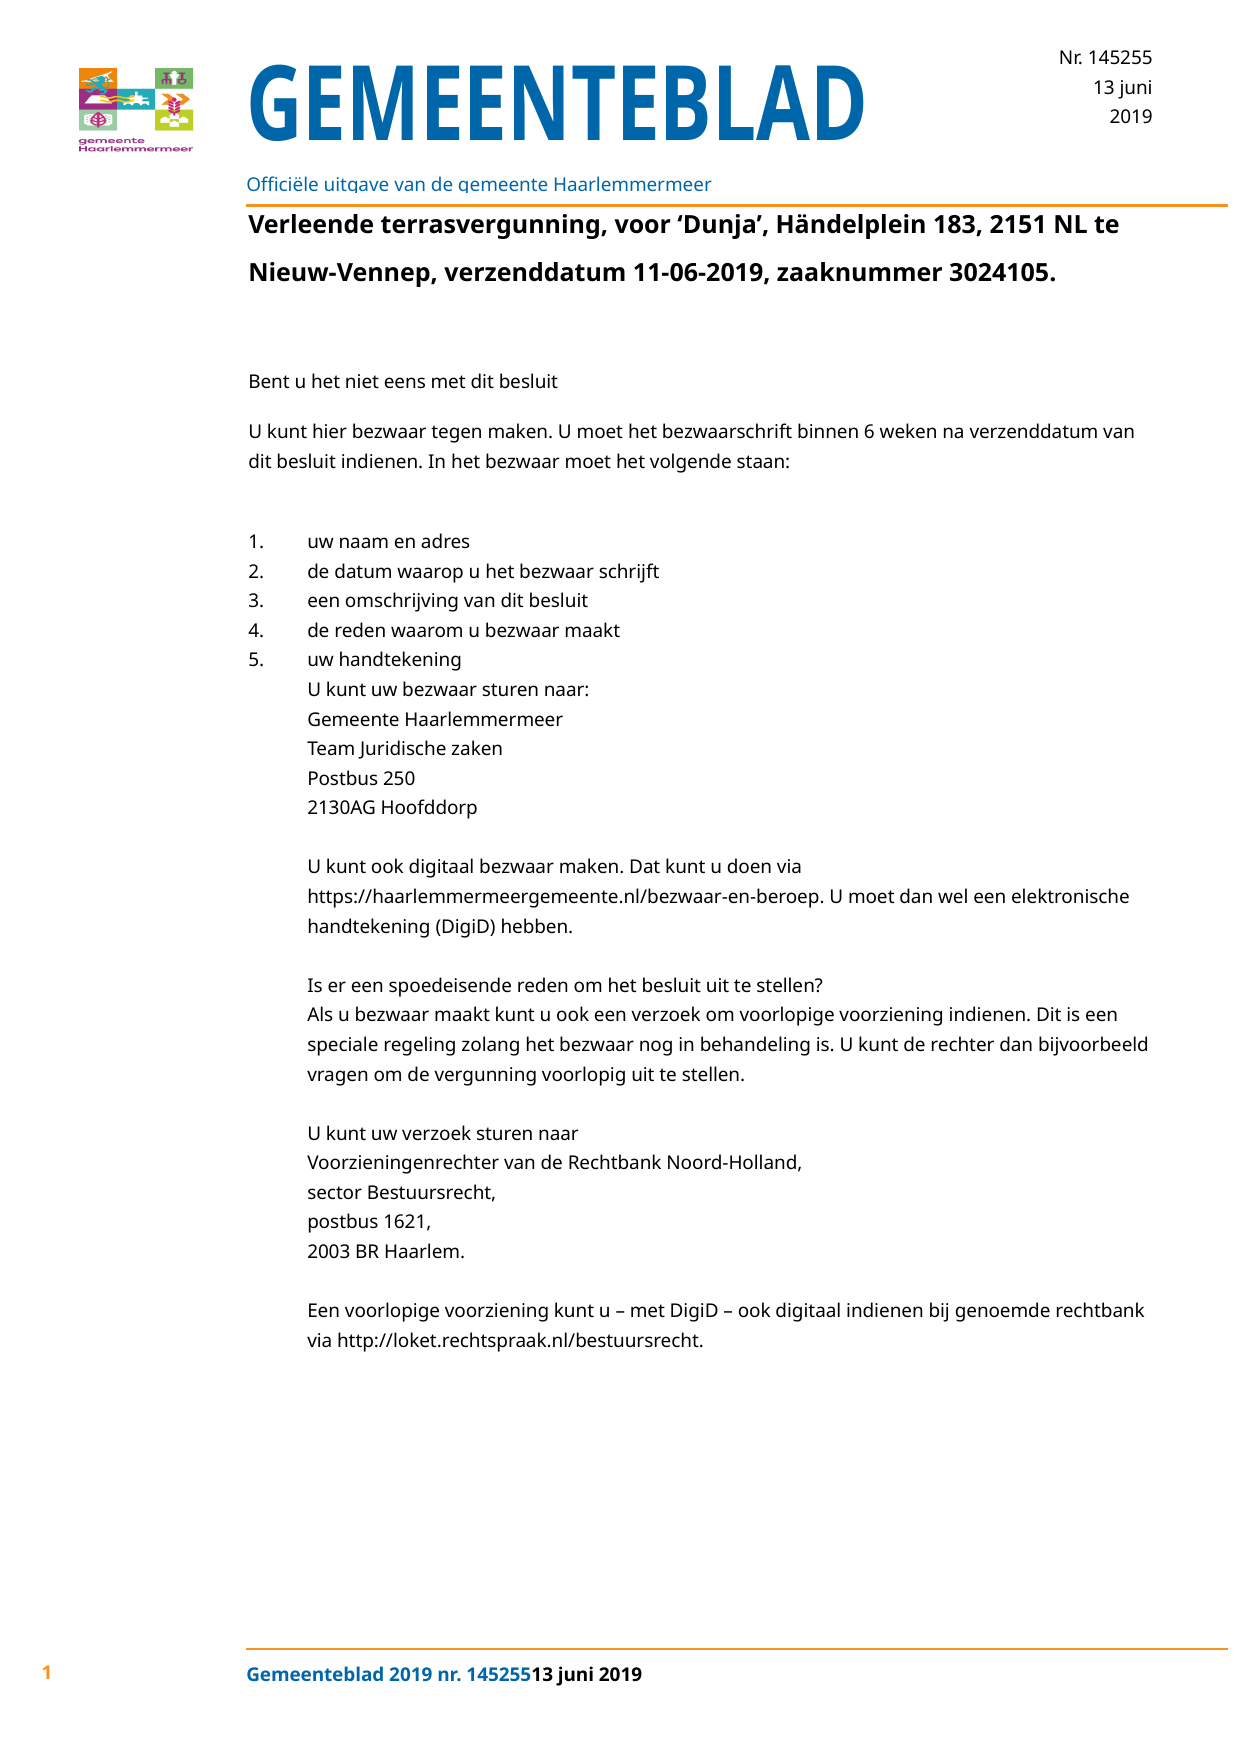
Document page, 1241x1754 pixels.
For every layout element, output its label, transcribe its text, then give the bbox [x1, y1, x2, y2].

list de reden waarom u bezwaar maakt [248, 617, 1152, 643]
list Als u bezwaar maakt kunt u ook een verzoek om voorlopige voorziening indienen. Dit is een speciale regeling zolang het bezwaar nog in behandeling is. U kunt de rechter dan bijvoorbeeld vragen om de vergunning voorlopig uit te stellen. [248, 1002, 1152, 1087]
list uw naam en adres [248, 528, 1152, 554]
list sector Bestuursrecht, [248, 1179, 1152, 1205]
list Team Juridische zaken [248, 735, 1152, 761]
list Gemeente Haarlemmermeer [248, 706, 1152, 732]
list U kunt uw verzoek sturen naar [248, 1120, 1152, 1146]
list de datum waarop u het bezwaar schrijft [248, 558, 1152, 584]
text Bent u het niet eens met dit besluit [248, 368, 1152, 394]
list 2003 BR Haarlem. [248, 1238, 1152, 1264]
list U kunt ook digitaal bezwaar maken. Dat kunt u doen via [248, 854, 1152, 879]
text U kunt hier bezwaar tegen maken. U moet het bezwaarschrift binnen 6 weken na verzenddatum van dit besluit indienen. In het bezwaar moet het volgende staan: [248, 419, 1152, 474]
list Voorzieningenrechter van de Rechtbank Noord-Holland, [248, 1149, 1152, 1175]
list U kunt uw bezwaar sturen naar: [248, 676, 1152, 702]
list Is er een spoedeisende reden om het besluit uit te stellen? [248, 972, 1152, 998]
list een omschrijving van dit besluit [248, 587, 1152, 613]
list uw handtekening [248, 647, 1152, 672]
list Postbus 250 [248, 765, 1152, 791]
list Een voorlopige voorziening kunt u – met DigiD – ook digitaal indienen bij genoemde rechtbank via http://loket.rechtspraak.nl/bestuursrecht. [248, 1297, 1152, 1353]
list https://haarlemmermeergemeente.nl/bezwaar-en-beroep. U moet dan wel een elektronische handtekening (DigiD) hebben. [248, 883, 1152, 939]
list postbus 1621, [248, 1209, 1152, 1234]
picture [41, 47, 231, 172]
list 2130AG Hoofddorp [248, 794, 1152, 820]
text Verleende terrasvergunning, voor ‘Dunja’, Händelplein 183, 2151 NL te Nieuw-Vennep, verzenddatum 11-06-2019, zaaknummer 3024105. [248, 207, 1152, 288]
